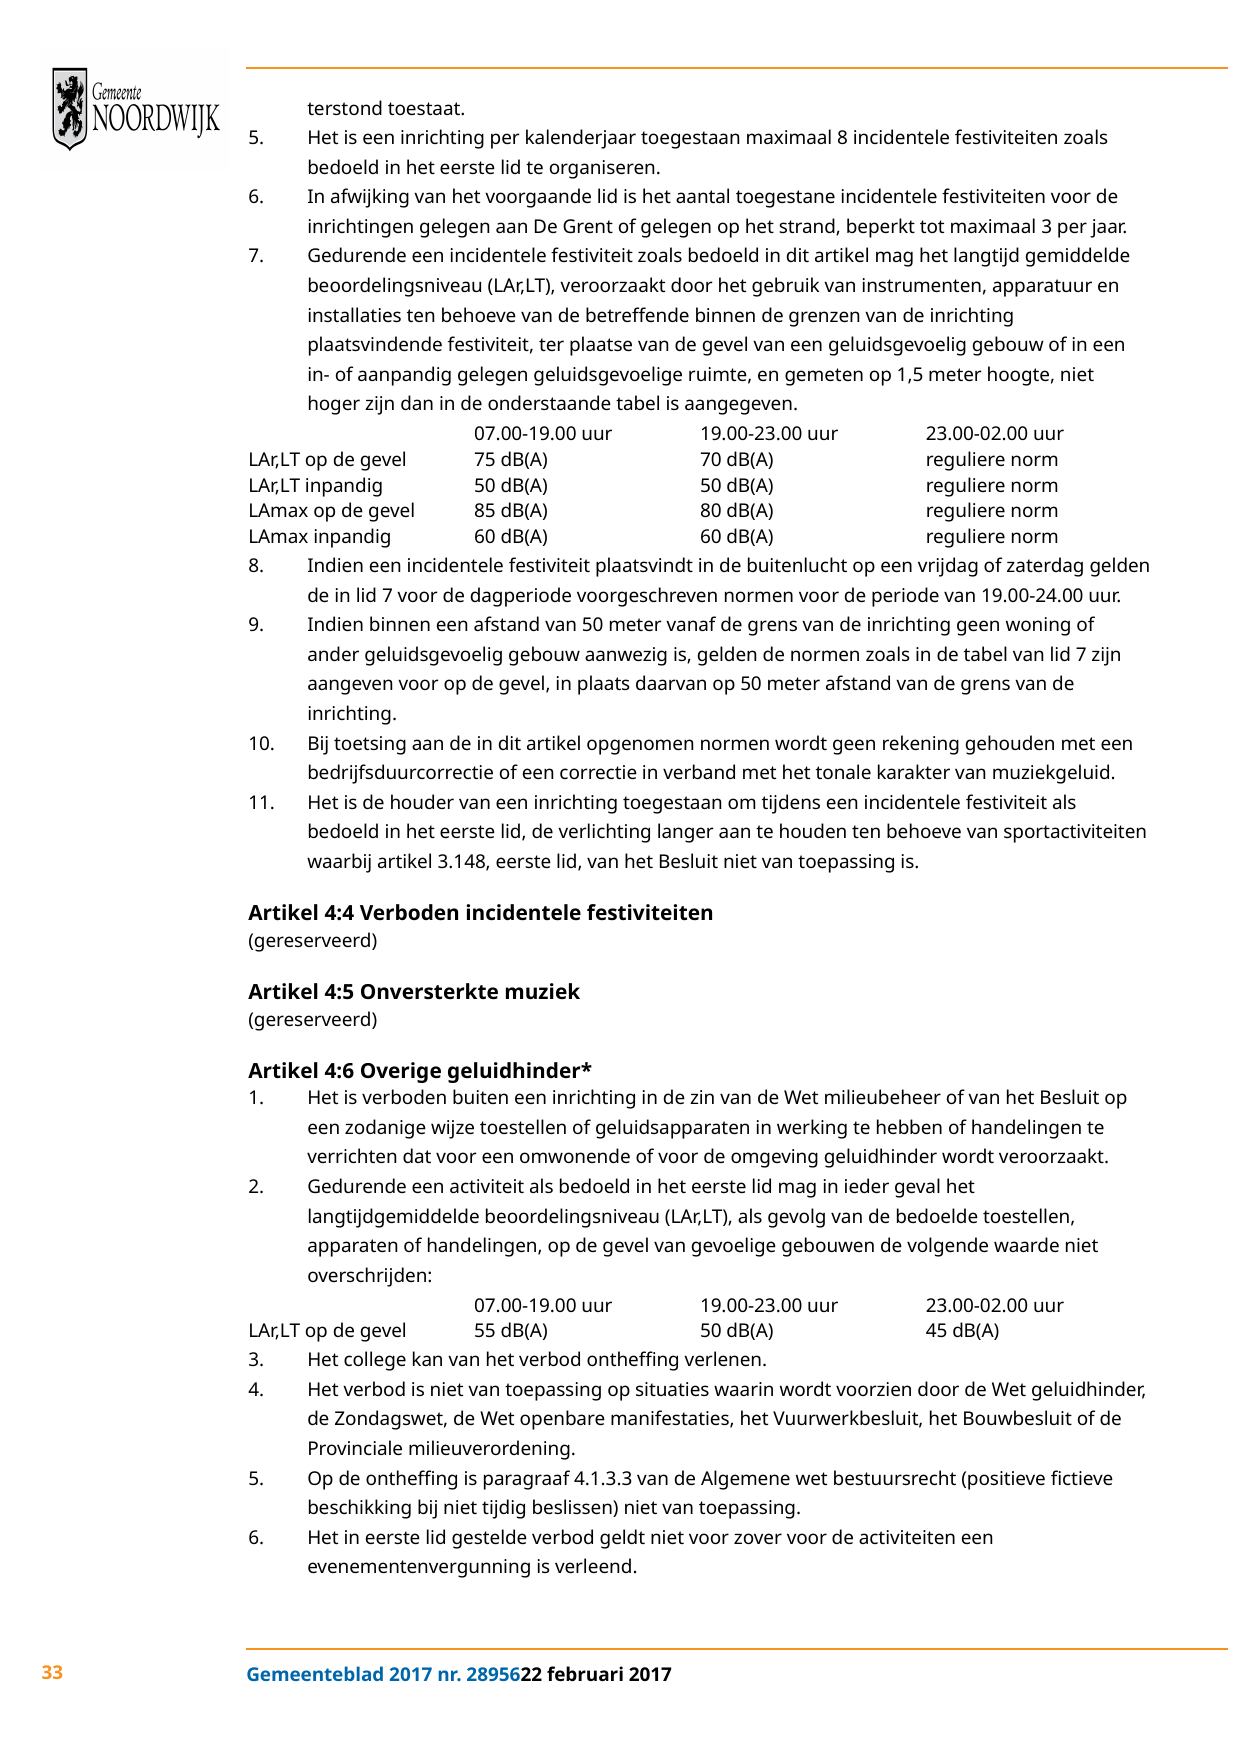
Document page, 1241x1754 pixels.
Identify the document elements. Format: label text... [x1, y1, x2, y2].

table_cell 80 dB(A) [700, 498, 926, 523]
table_header [248, 1292, 474, 1317]
table_cell LAmax inpandig [248, 523, 474, 549]
table_cell 55 dB(A) [474, 1318, 700, 1343]
table_cell 50 dB(A) [700, 472, 926, 497]
list Het in eerste lid gestelde verbod geldt niet voor zover voor de activiteiten een evenementenvergunning is verleend. [248, 1524, 1152, 1579]
table_header 19.00-23.00 uur [700, 420, 926, 446]
list terstond toestaat. [248, 95, 1152, 121]
table_cell reguliere norm [926, 523, 1152, 549]
table_cell 85 dB(A) [474, 498, 700, 523]
table_cell 60 dB(A) [700, 523, 926, 549]
table_cell reguliere norm [926, 472, 1152, 497]
table_cell LAr,LT op de gevel [248, 446, 474, 472]
list Indien een incidentele festiviteit plaatsvindt in de buitenlucht op een vrijdag of zaterdag gelden de in lid 7 voor de dagperiode voorgeschreven normen voor de periode van 19.00-24.00 uur. [248, 552, 1152, 607]
picture [41, 47, 231, 172]
table_cell 60 dB(A) [474, 523, 700, 549]
table_cell LAr,LT op de gevel [248, 1318, 474, 1343]
text Artikel 4:4 Verboden incidentele festiviteiten [248, 898, 1152, 927]
list Het is verboden buiten een inrichting in de zin van de Wet milieubeheer of van het Besluit op een zodanige wijze toestellen of geluidsapparaten in werking te hebben of handelingen te verrichten dat voor een omwonende of voor de omgeving geluidhinder wordt veroorzaakt. [248, 1084, 1152, 1169]
list Gedurende een incidentele festiviteit zoals bedoeld in dit artikel mag het langtijd gemiddelde beoordelingsniveau (LAr,LT), veroorzaakt door het gebruik van instrumenten, apparatuur en installaties ten behoeve van de betreffende binnen de grenzen van de inrichting plaatsvindende festiviteit, ter plaatse van de gevel van een geluidsgevoelig gebouw of in een in- of aanpandig gelegen geluidsgevoelige ruimte, en gemeten op 1,5 meter hoogte, niet hoger zijn dan in de onderstaande tabel is aangegeven. [248, 243, 1152, 416]
table_cell LAmax op de gevel [248, 498, 474, 523]
table_cell 45 dB(A) [926, 1318, 1152, 1343]
text (gereserveerd) [248, 927, 1152, 953]
table_cell 70 dB(A) [700, 446, 926, 472]
table_cell LAr,LT inpandig [248, 472, 474, 497]
list Het is de houder van een inrichting toegestaan om tijdens een incidentele festiviteit als bedoeld in het eerste lid, de verlichting langer aan te houden ten behoeve van sportactiviteiten waarbij artikel 3.148, eerste lid, van het Besluit niet van toepassing is. [248, 789, 1152, 874]
list Indien binnen een afstand van 50 meter vanaf de grens van de inrichting geen woning of ander geluidsgevoelig gebouw aanwezig is, gelden de normen zoals in de tabel van lid 7 zijn aangeven voor op de gevel, in plaats daarvan op 50 meter afstand van de grens van de inrichting. [248, 611, 1152, 726]
list Het is een inrichting per kalenderjaar toegestaan maximaal 8 incidentele festiviteiten zoals bedoeld in het eerste lid te organiseren. [248, 124, 1152, 180]
table_cell 50 dB(A) [474, 472, 700, 497]
table_cell reguliere norm [926, 498, 1152, 523]
table_header 23.00-02.00 uur [926, 1292, 1152, 1317]
list Op de ontheffing is paragraaf 4.1.3.3 van de Algemene wet bestuursrecht (positieve fictieve beschikking bij niet tijdig beslissen) niet van toepassing. [248, 1465, 1152, 1520]
list In afwijking van het voorgaande lid is het aantal toegestane incidentele festiviteiten voor de inrichtingen gelegen aan De Grent of gelegen op het strand, beperkt tot maximaal 3 per jaar. [248, 183, 1152, 239]
table_header 07.00-19.00 uur [474, 1292, 700, 1317]
text (gereserveerd) [248, 1006, 1152, 1031]
table_cell 50 dB(A) [700, 1318, 926, 1343]
table_cell 75 dB(A) [474, 446, 700, 472]
table_header 23.00-02.00 uur [926, 420, 1152, 446]
text Artikel 4:6 Overige geluidhinder* [248, 1056, 1152, 1084]
table_header 07.00-19.00 uur [474, 420, 700, 446]
text Artikel 4:5 Onversterkte muziek [248, 977, 1152, 1006]
list Het verbod is niet van toepassing op situaties waarin wordt voorzien door de Wet geluidhinder, de Zondagswet, de Wet openbare manifestaties, het Vuurwerkbesluit, het Bouwbesluit of de Provinciale milieuverordening. [248, 1376, 1152, 1461]
table_header 19.00-23.00 uur [700, 1292, 926, 1317]
list Gedurende een activiteit als bedoeld in het eerste lid mag in ieder geval het langtijdgemiddelde beoordelingsniveau (LAr,LT), als gevolg van de bedoelde toestellen, apparaten of handelingen, op de gevel van gevoelige gebouwen de volgende waarde niet overschrijden: [248, 1173, 1152, 1288]
list Het college kan van het verbod ontheffing verlenen. [248, 1346, 1152, 1372]
table_cell reguliere norm [926, 446, 1152, 472]
table_header [248, 420, 474, 446]
list Bij toetsing aan de in dit artikel opgenomen normen wordt geen rekening gehouden met een bedrijfsduurcorrectie of een correctie in verband met het tonale karakter van muziekgeluid. [248, 730, 1152, 785]
